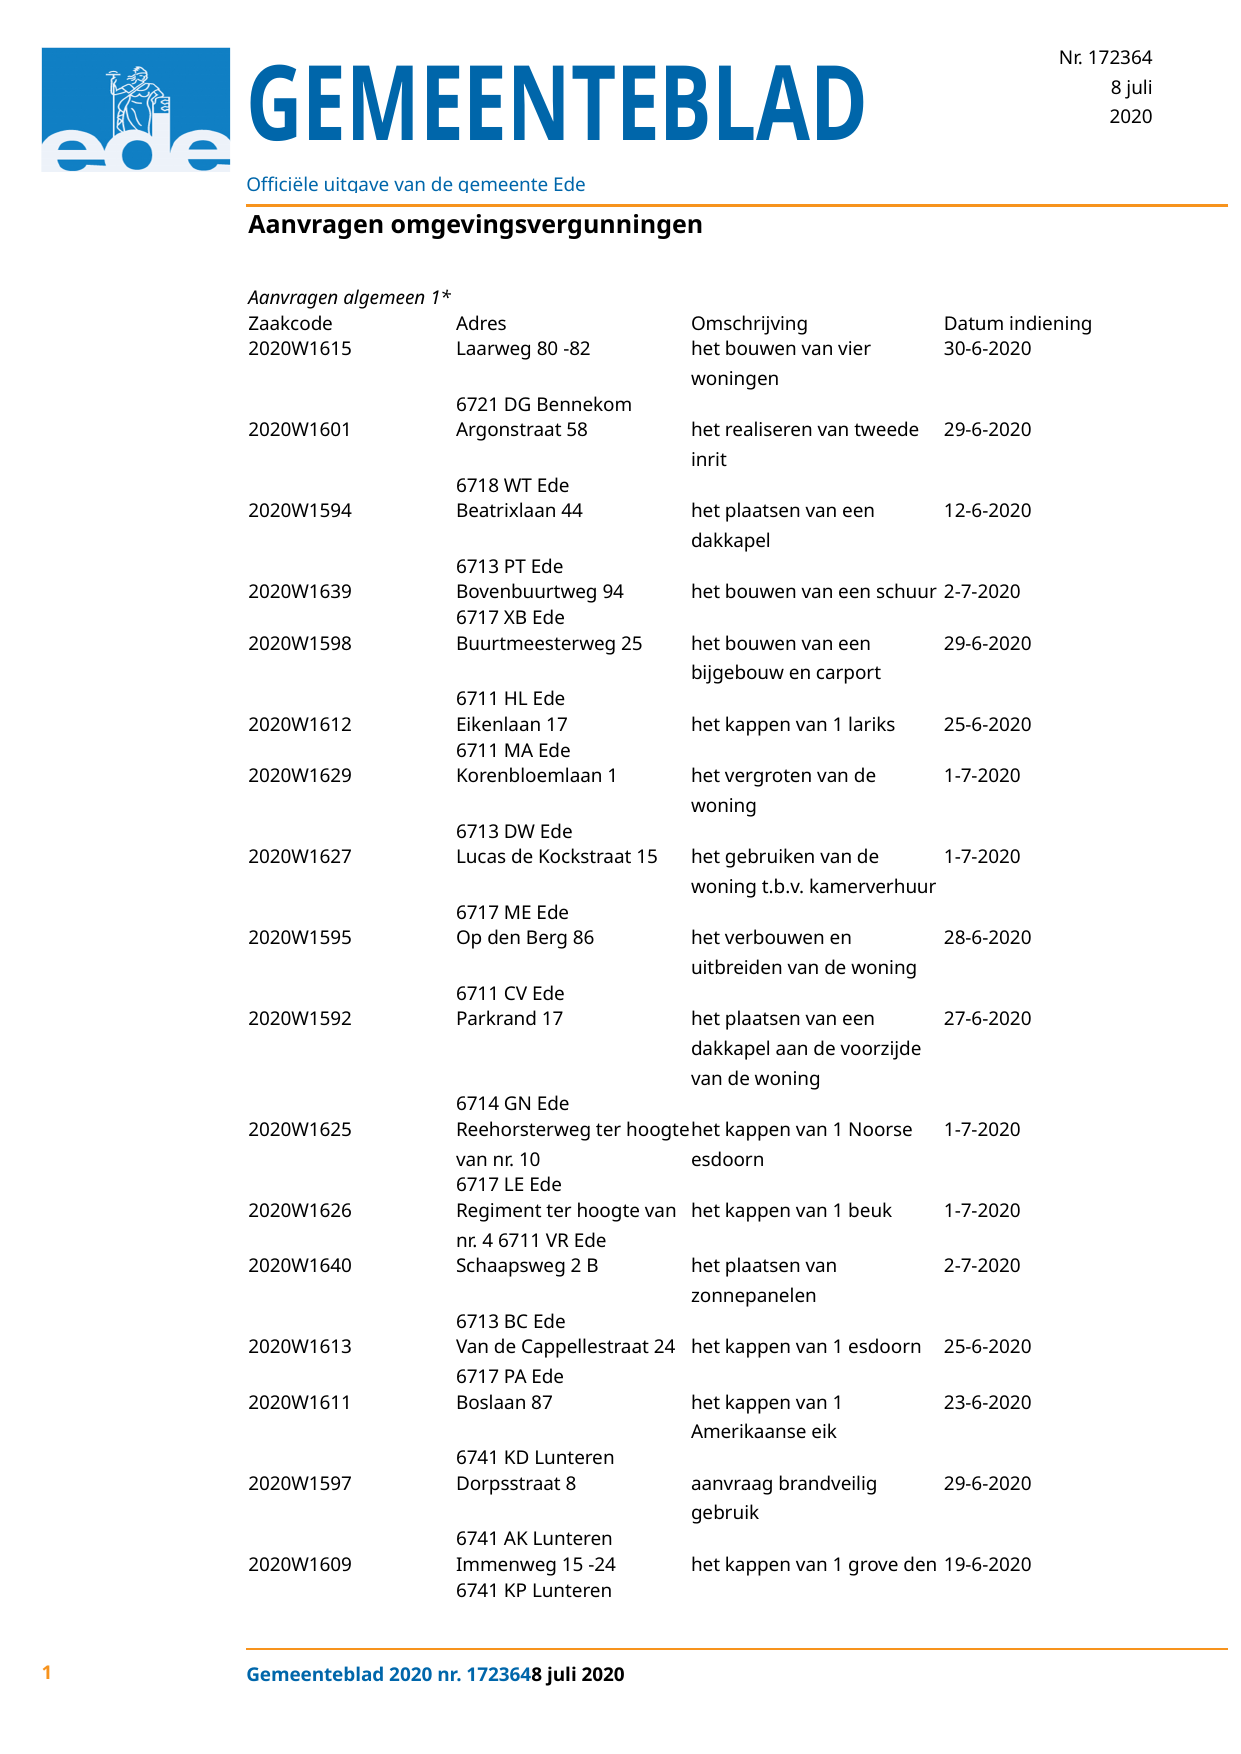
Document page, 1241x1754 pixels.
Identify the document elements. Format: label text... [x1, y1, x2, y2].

table_cell Van de Cappellestraat 24 6717 PA Ede [456, 1334, 691, 1389]
table_cell [944, 899, 1152, 924]
table_cell 2020W1594 [248, 498, 456, 553]
table_cell [691, 737, 944, 762]
table_cell 29-6-2020 [944, 1470, 1152, 1525]
table_cell 2020W1626 [248, 1197, 456, 1253]
table_cell [691, 980, 944, 1006]
table_cell [248, 553, 456, 578]
table_cell 1-7-2020 [944, 763, 1152, 818]
table_cell Boslaan 87 [456, 1389, 691, 1444]
table_cell [691, 391, 944, 416]
table_cell 23-6-2020 [944, 1389, 1152, 1444]
table_cell [248, 1444, 456, 1470]
table_cell Buurtmeesterweg 25 [456, 630, 691, 685]
table_cell 6713 DW Ede [456, 818, 691, 843]
table_cell 25-6-2020 [944, 1334, 1152, 1389]
table_cell [248, 1091, 456, 1116]
table_cell 1-7-2020 [944, 844, 1152, 899]
table_cell 6717 XB Ede [456, 604, 691, 630]
table_cell [944, 685, 1152, 711]
table_cell 6741 KD Lunteren [456, 1444, 691, 1470]
picture [41, 47, 231, 172]
table_cell [691, 685, 944, 711]
table_cell 6711 CV Ede [456, 980, 691, 1006]
table_cell 6713 BC Ede [456, 1308, 691, 1334]
table_cell [248, 980, 456, 1006]
table_cell [248, 1577, 456, 1602]
table_cell Eikenlaan 17 [456, 711, 691, 737]
table_cell 6717 ME Ede [456, 899, 691, 924]
table_cell Op den Berg 86 [456, 925, 691, 980]
table_cell 25-6-2020 [944, 711, 1152, 737]
table_cell [248, 1525, 456, 1551]
table_cell 30-6-2020 [944, 335, 1152, 391]
table_cell [944, 472, 1152, 497]
table_header Adres [456, 310, 691, 335]
table_cell aanvraag brandveilig gebruik [691, 1470, 944, 1525]
table_cell [944, 391, 1152, 416]
table_cell 2020W1640 [248, 1253, 456, 1308]
table_cell 1-7-2020 [944, 1197, 1152, 1253]
table_cell 6717 LE Ede [456, 1172, 691, 1197]
table_cell 2020W1627 [248, 844, 456, 899]
table_cell 2-7-2020 [944, 1253, 1152, 1308]
table_cell 2020W1595 [248, 925, 456, 980]
table_header Omschrijving [691, 310, 944, 335]
table_cell [944, 1091, 1152, 1116]
table_cell Immenweg 15 -24 [456, 1551, 691, 1577]
table_cell [691, 1172, 944, 1197]
table_cell het kappen van 1 lariks [691, 711, 944, 737]
table_cell 29-6-2020 [944, 416, 1152, 472]
table_cell [944, 553, 1152, 578]
table_cell Regiment ter hoogte van nr. 4 6711 VR Ede [456, 1197, 691, 1253]
table_cell [944, 1577, 1152, 1602]
table_cell [691, 553, 944, 578]
table_cell Parkrand 17 [456, 1006, 691, 1091]
table_cell het plaatsen van een dakkapel [691, 498, 944, 553]
table_cell 28-6-2020 [944, 925, 1152, 980]
table_cell het bouwen van vier woningen [691, 335, 944, 391]
table_cell [248, 604, 456, 630]
table_cell [248, 899, 456, 924]
table_cell 2020W1612 [248, 711, 456, 737]
table_cell het verbouwen en uitbreiden van de woning [691, 925, 944, 980]
table_cell [944, 1172, 1152, 1197]
table_cell het kappen van 1 grove den [691, 1551, 944, 1577]
table_cell Lucas de Kockstraat 15 [456, 844, 691, 899]
table_cell [944, 737, 1152, 762]
table_cell 6713 PT Ede [456, 553, 691, 578]
table_cell [691, 899, 944, 924]
table_cell [691, 1091, 944, 1116]
table_cell [944, 980, 1152, 1006]
table_cell 6711 MA Ede [456, 737, 691, 762]
table_cell Schaapsweg 2 B [456, 1253, 691, 1308]
table_cell 2020W1639 [248, 579, 456, 604]
text Aanvragen algemeen 1* [248, 284, 1152, 309]
table_header Zaakcode [248, 310, 456, 335]
table_cell Reehorsterweg ter hoogte van nr. 10 [456, 1116, 691, 1172]
table_cell [691, 1308, 944, 1334]
table_cell [248, 472, 456, 497]
table_cell het kappen van 1 Amerikaanse eik [691, 1389, 944, 1444]
table_cell [691, 472, 944, 497]
table_cell Beatrixlaan 44 [456, 498, 691, 553]
table_cell 6711 HL Ede [456, 685, 691, 711]
table_cell Dorpsstraat 8 [456, 1470, 691, 1525]
table_cell [691, 1525, 944, 1551]
table_cell 6721 DG Bennekom [456, 391, 691, 416]
table_cell 2020W1609 [248, 1551, 456, 1577]
table_cell [691, 604, 944, 630]
table_cell het bouwen van een bijgebouw en carport [691, 630, 944, 685]
table_cell 2-7-2020 [944, 579, 1152, 604]
table_cell 12-6-2020 [944, 498, 1152, 553]
table_cell het bouwen van een schuur [691, 579, 944, 604]
table_cell het plaatsen van een dakkapel aan de voorzijde van de woning [691, 1006, 944, 1091]
table_cell 2020W1601 [248, 416, 456, 472]
table_cell [944, 1525, 1152, 1551]
table_header Datum indiening [944, 310, 1152, 335]
table_cell 2020W1613 [248, 1334, 456, 1389]
table_cell 2020W1629 [248, 763, 456, 818]
table_cell [248, 818, 456, 843]
table_cell het plaatsen van zonnepanelen [691, 1253, 944, 1308]
table_cell 2020W1615 [248, 335, 456, 391]
table_cell Korenbloemlaan 1 [456, 763, 691, 818]
text Aanvragen omgevingsvergunningen [248, 207, 1152, 241]
table_cell het kappen van 1 Noorse esdoorn [691, 1116, 944, 1172]
table_cell 2020W1598 [248, 630, 456, 685]
table_cell Laarweg 80 -82 [456, 335, 691, 391]
table_cell 19-6-2020 [944, 1551, 1152, 1577]
table_cell [248, 1172, 456, 1197]
table_cell 29-6-2020 [944, 630, 1152, 685]
table_cell Argonstraat 58 [456, 416, 691, 472]
table_cell 6741 KP Lunteren [456, 1577, 691, 1602]
table_cell Bovenbuurtweg 94 [456, 579, 691, 604]
table_cell 2020W1592 [248, 1006, 456, 1091]
table_cell [691, 1444, 944, 1470]
table_cell [248, 685, 456, 711]
table_cell [944, 604, 1152, 630]
table_cell [944, 818, 1152, 843]
table_cell 6714 GN Ede [456, 1091, 691, 1116]
table_cell 6718 WT Ede [456, 472, 691, 497]
table_cell [248, 1308, 456, 1334]
table_cell 2020W1625 [248, 1116, 456, 1172]
table_cell 6741 AK Lunteren [456, 1525, 691, 1551]
table_cell [691, 818, 944, 843]
table_cell 1-7-2020 [944, 1116, 1152, 1172]
table_cell [944, 1444, 1152, 1470]
table_cell het kappen van 1 esdoorn [691, 1334, 944, 1389]
table_cell [248, 391, 456, 416]
table_cell 27-6-2020 [944, 1006, 1152, 1091]
table_cell 2020W1597 [248, 1470, 456, 1525]
table_cell [944, 1308, 1152, 1334]
table_cell het realiseren van tweede inrit [691, 416, 944, 472]
table_cell het kappen van 1 beuk [691, 1197, 944, 1253]
table_cell het gebruiken van de woning t.b.v. kamerverhuur [691, 844, 944, 899]
table_cell 2020W1611 [248, 1389, 456, 1444]
table_cell [691, 1577, 944, 1602]
table_cell [248, 737, 456, 762]
table_cell het vergroten van de woning [691, 763, 944, 818]
